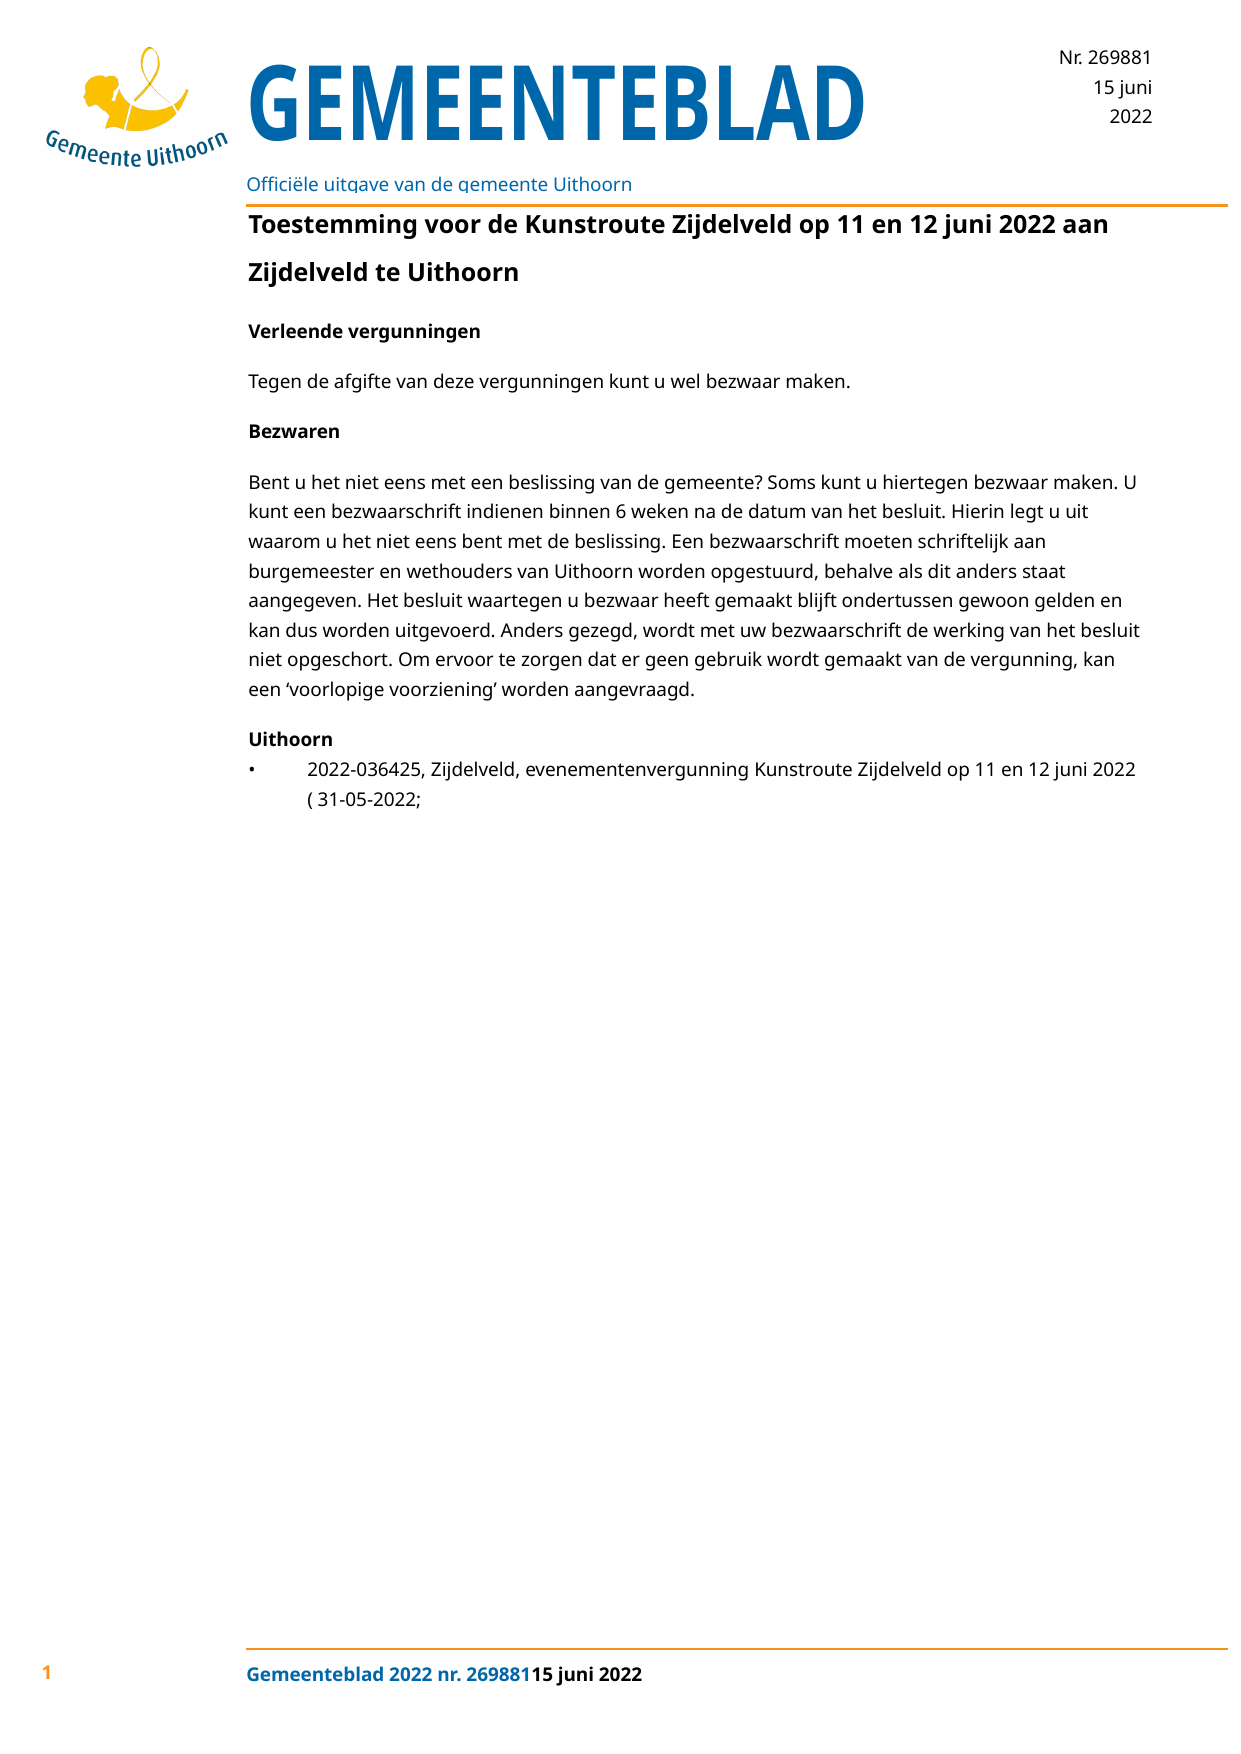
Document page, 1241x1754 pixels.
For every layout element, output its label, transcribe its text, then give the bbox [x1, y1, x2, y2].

picture [41, 47, 231, 172]
text Uithoorn [248, 727, 1152, 752]
text Toestemming voor de Kunstroute Zijdelveld op 11 en 12 juni 2022 aan Zijdelveld te Uithoorn [248, 207, 1152, 288]
text Bent u het niet eens met een beslissing van de gemeente? Soms kunt u hiertegen bezwaar maken. U kunt een bezwaarschrift indienen binnen 6 weken na de datum van het besluit. Hierin legt u uit waarom u het niet eens bent met de beslissing. Een bezwaarschrift moeten schriftelijk aan burgemeester en wethouders van Uithoorn worden opgestuurd, behalve als dit anders staat aangegeven. Het besluit waartegen u bezwaar heeft gemaakt blijft ondertussen gewoon gelden en kan dus worden uitgevoerd. Anders gezegd, wordt met uw bezwaarschrift de werking van het besluit niet opgeschort. Om ervoor te zorgen dat er geen gebruik wordt gemaakt van de vergunning, kan een ‘voorlopige voorziening’ worden aangevraagd. [248, 469, 1152, 702]
text Tegen de afgifte van deze vergunningen kunt u wel bezwaar maken. [248, 368, 1152, 394]
text Verleende vergunningen [248, 318, 1152, 344]
list 2022-036425, Zijdelveld, evenementenvergunning Kunstroute Zijdelveld op 11 en 12 juni 2022 ( 31-05-2022; [248, 756, 1152, 812]
text Bezwaren [248, 419, 1152, 444]
